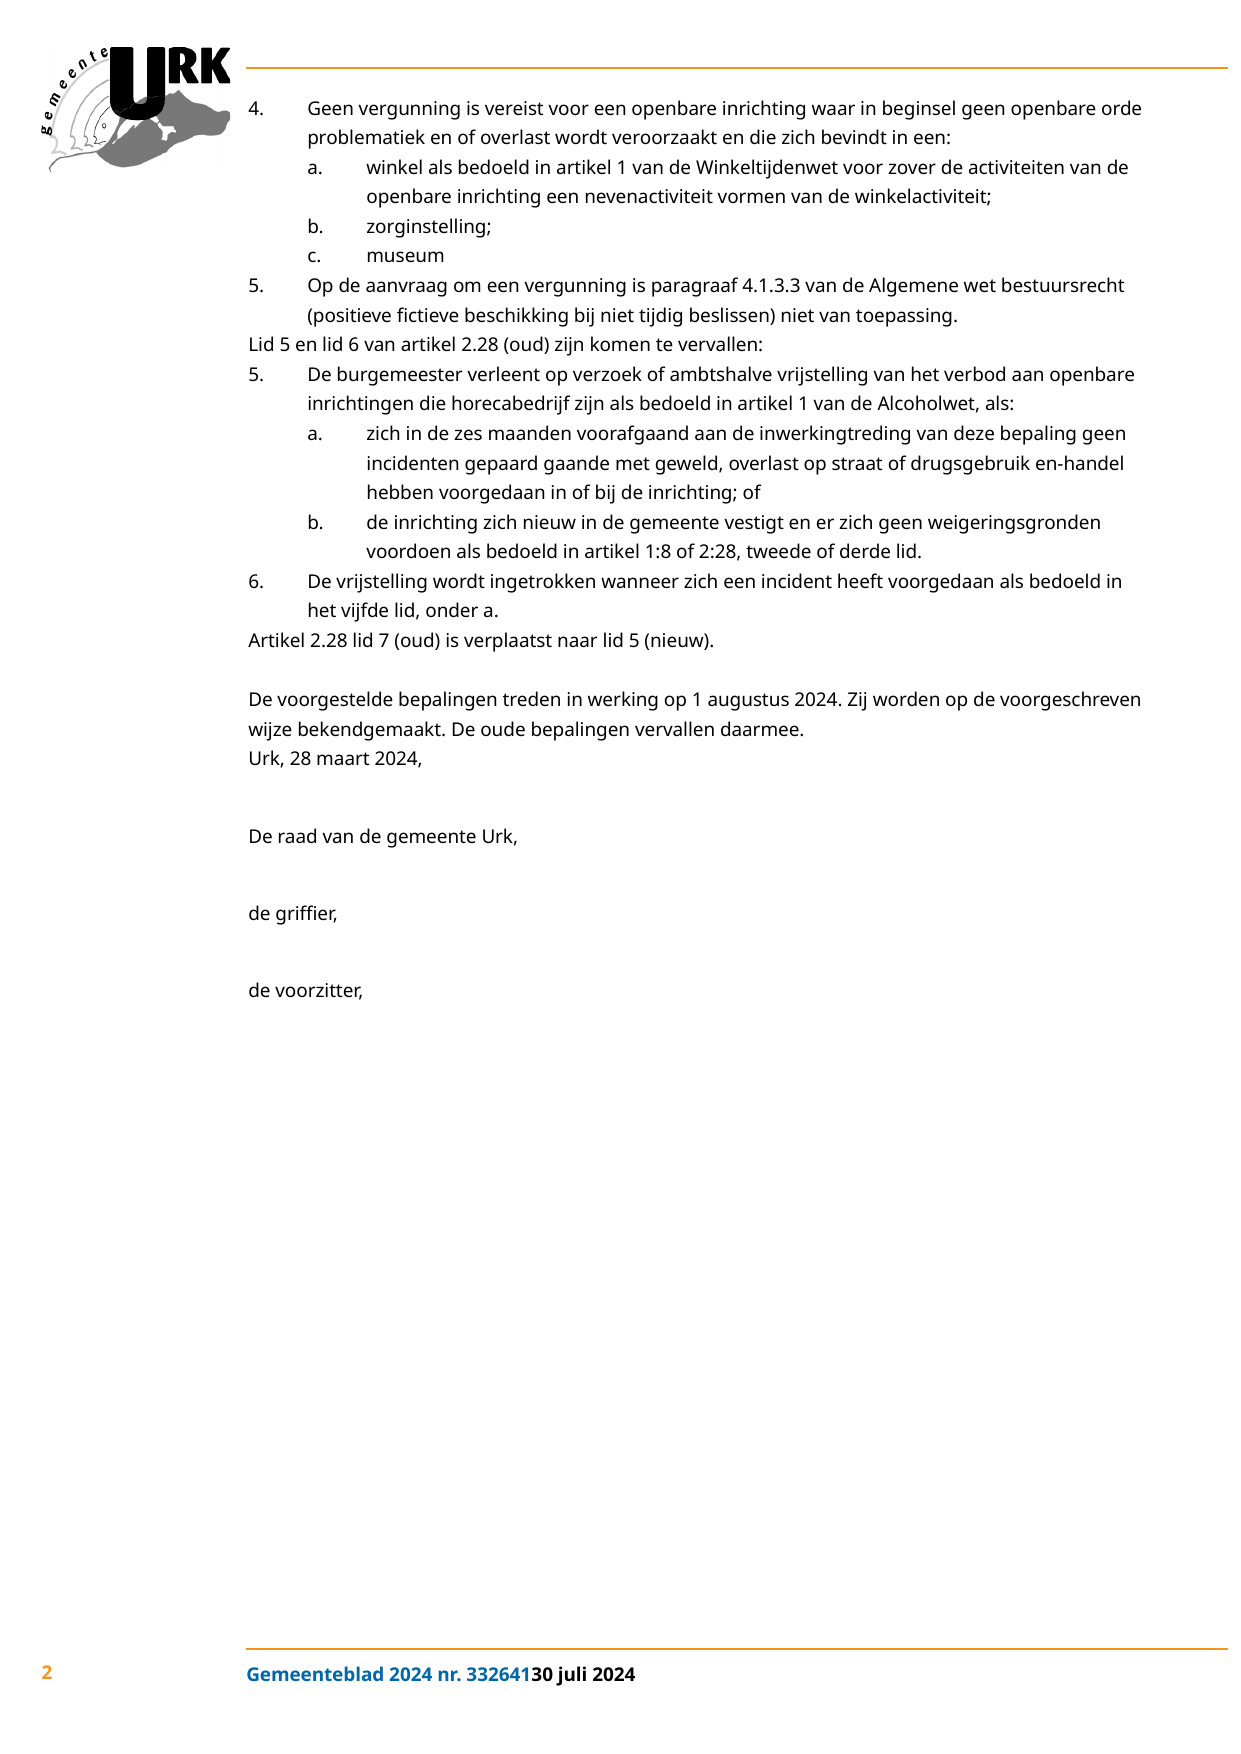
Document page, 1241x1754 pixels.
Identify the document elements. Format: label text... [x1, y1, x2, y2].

list museum [307, 243, 1152, 268]
text de griffier, [248, 900, 1152, 926]
text De voorgestelde bepalingen treden in werking op 1 augustus 2024. Zij worden op de voorgeschreven wijze bekendgemaakt. De oude bepalingen vervallen daarmee. [248, 686, 1152, 742]
text De raad van de gemeente Urk, [248, 823, 1152, 848]
list Geen vergunning is vereist voor een openbare inrichting waar in beginsel geen openbare orde problematiek en of overlast wordt veroorzaakt en die zich bevindt in een: [248, 95, 1152, 150]
text de voorzitter, [248, 977, 1152, 1003]
list De vrijstelling wordt ingetrokken wanneer zich een incident heeft voorgedaan als bedoeld in het vijfde lid, onder a. [248, 568, 1152, 623]
picture [41, 47, 231, 172]
list De burgemeester verleent op verzoek of ambtshalve vrijstelling van het verbod aan openbare inrichtingen die horecabedrijf zijn als bedoeld in artikel 1 van de Alcoholwet, als: [248, 361, 1152, 416]
text Artikel 2.28 lid 7 (oud) is verplaatst naar lid 5 (nieuw). [248, 627, 1152, 653]
text Lid 5 en lid 6 van artikel 2.28 (oud) zijn komen te vervallen: [248, 331, 1152, 357]
list de inrichting zich nieuw in de gemeente vestigt en er zich geen weigeringsgronden voordoen als bedoeld in artikel 1:8 of 2:28, tweede of derde lid. [307, 509, 1152, 564]
list Op de aanvraag om een vergunning is paragraaf 4.1.3.3 van de Algemene wet bestuursrecht (positieve fictieve beschikking bij niet tijdig beslissen) niet van toepassing. [248, 272, 1152, 328]
text Urk, 28 maart 2024, [248, 746, 1152, 771]
list winkel als bedoeld in artikel 1 van de Winkeltijdenwet voor zover de activiteiten van de openbare inrichting een nevenactiviteit vormen van de winkelactiviteit; [307, 154, 1152, 209]
list zorginstelling; [307, 213, 1152, 239]
list zich in de zes maanden voorafgaand aan de inwerkingtreding van deze bepaling geen incidenten gepaard gaande met geweld, overlast op straat of drugsgebruik en-handel hebben voorgedaan in of bij de inrichting; of [307, 420, 1152, 505]
